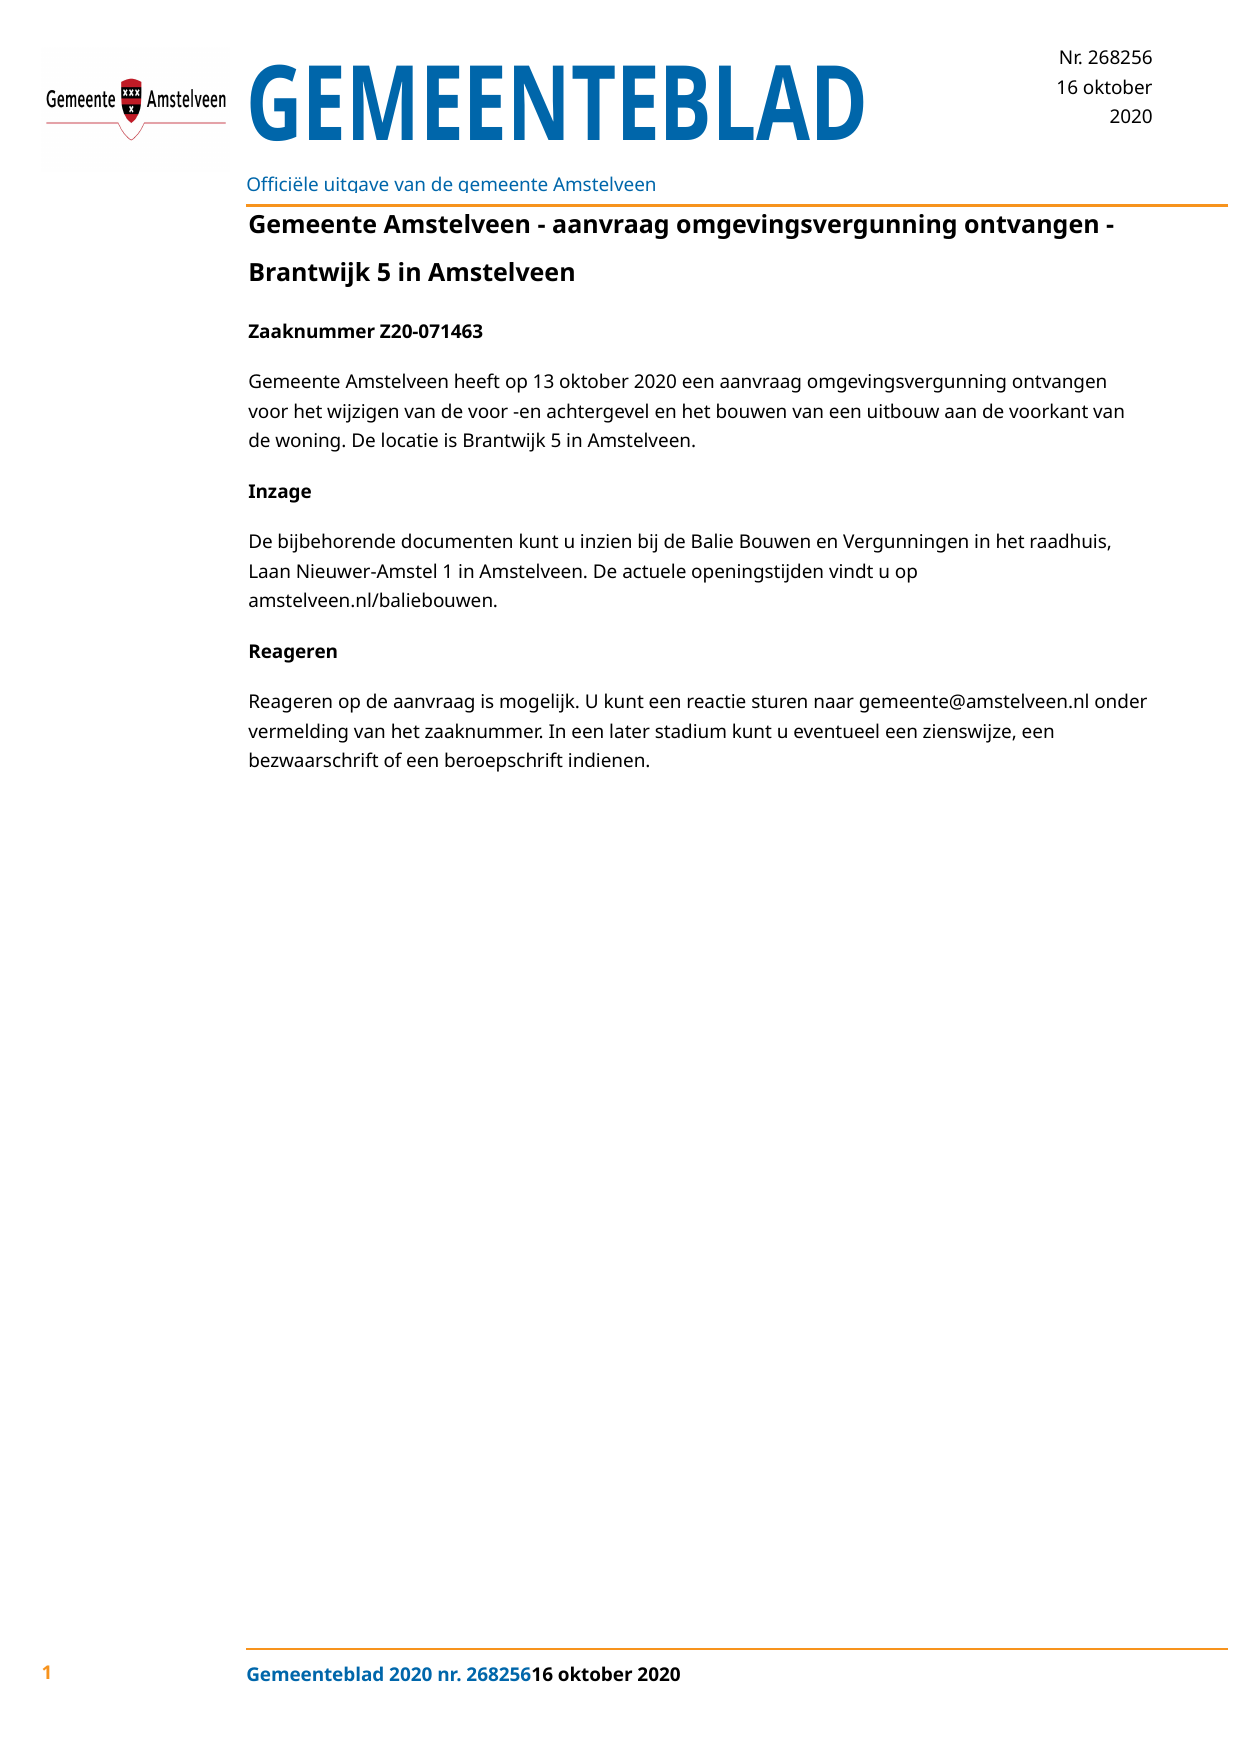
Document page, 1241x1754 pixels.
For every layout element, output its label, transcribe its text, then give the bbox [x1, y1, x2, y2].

text Reageren op de aanvraag is mogelijk. U kunt een reactie sturen naar gemeente@amstelveen.nl onder vermelding van het zaaknummer. In een later stadium kunt u eventueel een zienswijze, een bezwaarschrift of een beroepschrift indienen. [248, 688, 1152, 773]
text Gemeente Amstelveen - aanvraag omgevingsvergunning ontvangen - Brantwijk 5 in Amstelveen [248, 207, 1152, 288]
text De bijbehorende documenten kunt u inzien bij de Balie Bouwen en Vergunningen in het raadhuis, Laan Nieuwer-Amstel 1 in Amstelveen. De actuele openingstijden vindt u op amstelveen.nl/baliebouwen. [248, 528, 1152, 613]
picture [41, 47, 231, 172]
text Gemeente Amstelveen heeft op 13 oktober 2020 een aanvraag omgevingsvergunning ontvangen voor het wijzigen van de voor -en achtergevel en het bouwen van een uitbouw aan de voorkant van de woning. De locatie is Brantwijk 5 in Amstelveen. [248, 368, 1152, 453]
text Reageren [248, 638, 1152, 664]
text Zaaknummer Z20-071463 [248, 318, 1152, 344]
text Inzage [248, 478, 1152, 504]
